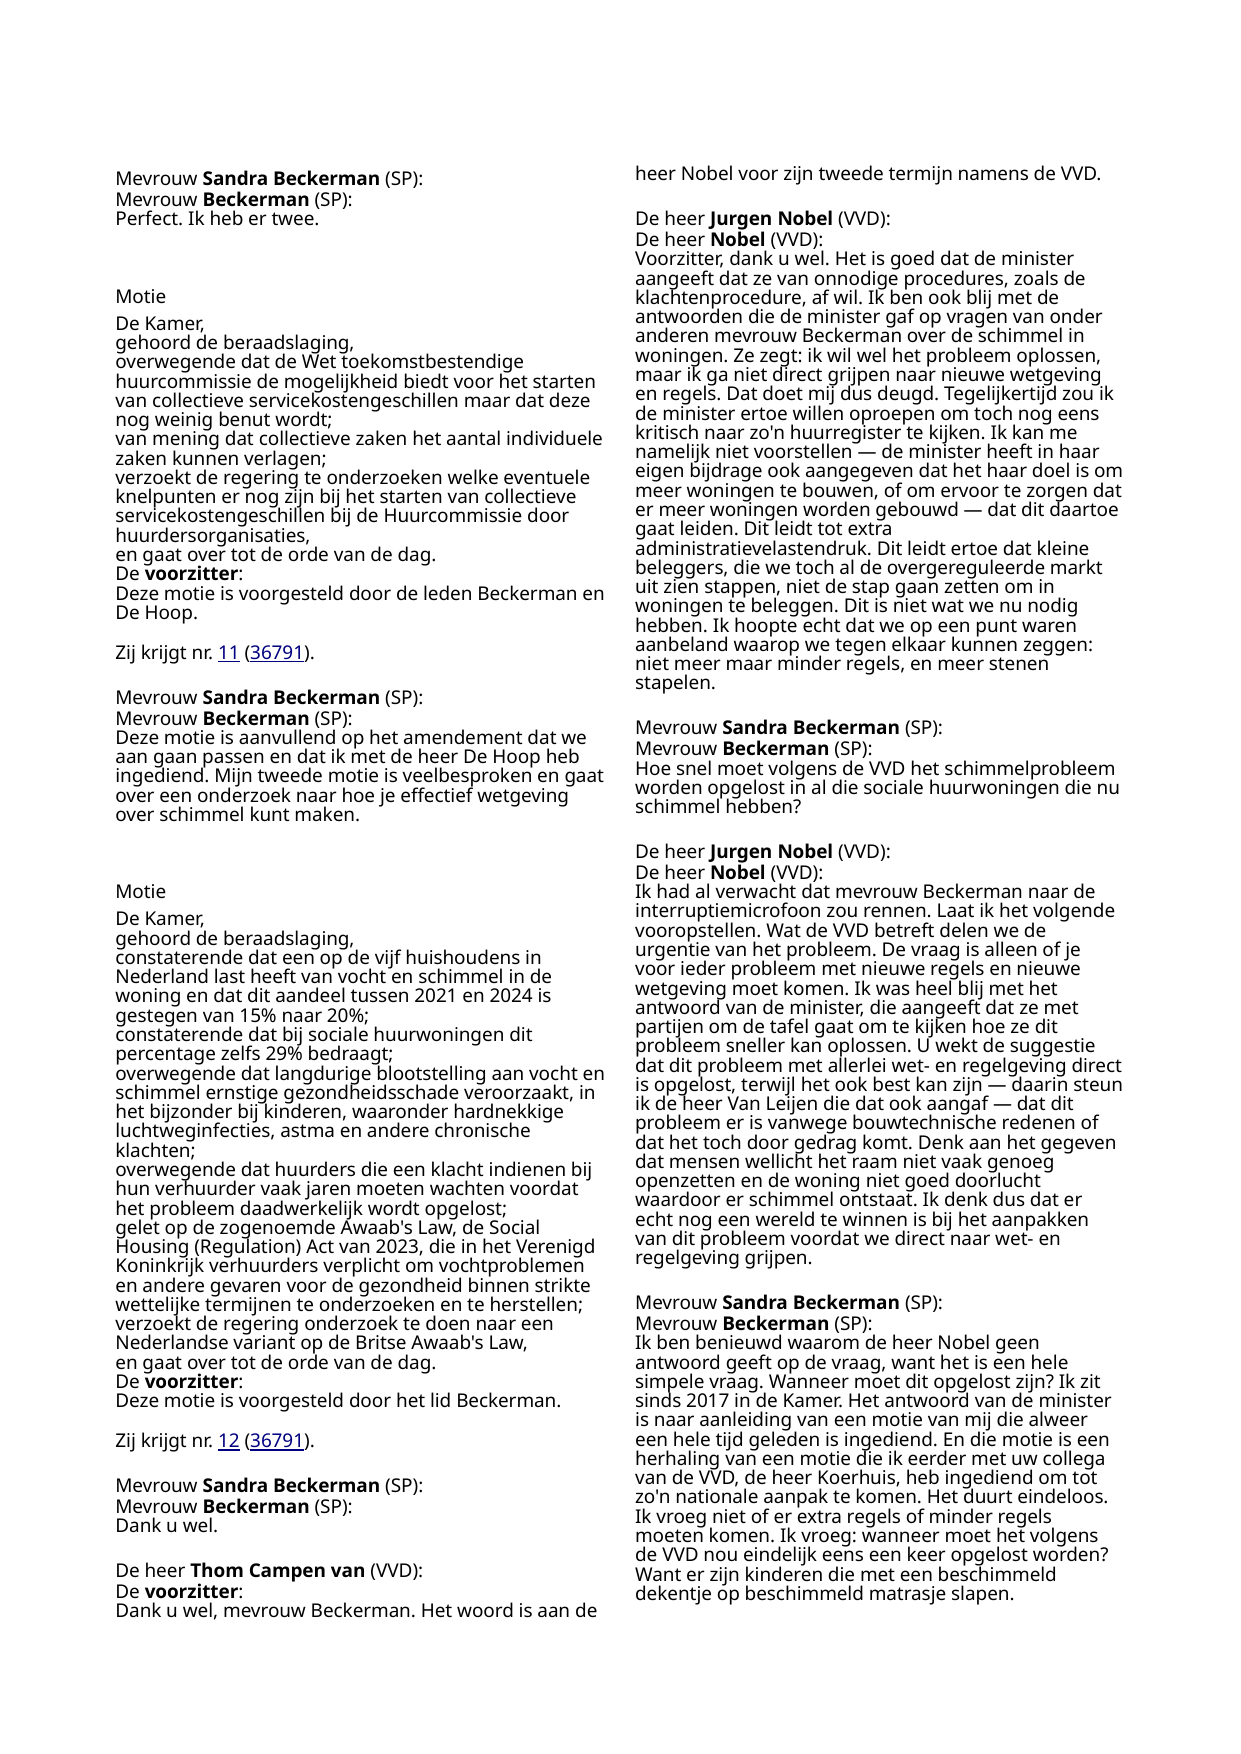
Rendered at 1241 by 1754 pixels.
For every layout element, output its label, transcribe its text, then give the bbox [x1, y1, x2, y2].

text Mevrouw Sandra Beckerman (SP): [115, 684, 605, 710]
text Mevrouw Beckerman (SP): [635, 1315, 1125, 1334]
text Deze motie is aanvullend op het amendement dat we aan gaan passen en dat ik met de heer De Hoop heb ingediend. Mijn tweede motie is veelbesproken en gaat over een onderzoek naar hoe je effectief wetgeving over schimmel kunt maken. [115, 729, 605, 825]
text Voorzitter, dank u wel. Het is goed dat de minister aangeeft dat ze van onnodige procedures, zoals de klachtenprocedure, af wil. Ik ben ook blij met de antwoorden die de minister gaf op vragen van onder anderen mevrouw Beckerman over de schimmel in woningen. Ze zegt: ik wil wel het probleem oplossen, maar ik ga niet direct grijpen naar nieuwe wetgeving en regels. Dat doet mij dus deugd. Tegelijkertijd zou ik de minister ertoe willen oproepen om toch nog eens kritisch naar zo'n huurregister te kijken. Ik kan me namelijk niet voorstellen — de minister heeft in haar eigen bijdrage ook aangegeven dat het haar doel is om meer woningen te bouwen, of om ervoor te zorgen dat er meer woningen worden gebouwd — dat dit daartoe gaat leiden. Dit leidt tot extra administratievelastendruk. Dit leidt ertoe dat kleine beleggers, die we toch al de overgereguleerde markt uit zien stappen, niet de stap gaan zetten om in woningen te beleggen. Dit is niet wat we nu nodig hebben. Ik hoopte echt dat we op een punt waren aanbeland waarop we tegen elkaar kunnen zeggen: niet meer maar minder regels, en meer stenen stapelen. [635, 250, 1125, 694]
text gehoord de beraadslaging, [115, 334, 605, 353]
text Mevrouw Beckerman (SP): [115, 191, 605, 210]
text Motie [115, 879, 605, 904]
text Mevrouw Beckerman (SP): [115, 710, 605, 729]
text constaterende dat bij sociale huurwoningen dit percentage zelfs 29% bedraagt; [115, 1026, 605, 1064]
text De voorzitter: [115, 1583, 605, 1602]
text De heer Nobel (VVD): [635, 231, 1125, 250]
text Mevrouw Sandra Beckerman (SP): [635, 1289, 1125, 1315]
text Mevrouw Sandra Beckerman (SP): [115, 165, 605, 191]
text Ik ben benieuwd waarom de heer Nobel geen antwoord geeft op de vraag, want het is een hele simpele vraag. Wanneer moet dit opgelost zijn? Ik zit sinds 2017 in de Kamer. Het antwoord van de minister is naar aanleiding van een motie van mij die alweer een hele tijd geleden is ingediend. En die motie is een herhaling van een motie die ik eerder met uw collega van de VVD, de heer Koerhuis, heb ingediend om tot zo'n nationale aanpak te komen. Het duurt eindeloos. Ik vroeg niet of er extra regels of minder regels moeten komen. Ik vroeg: wanneer moet het volgens de VVD nou eindelijk eens een keer opgelost worden? Want er zijn kinderen die met een beschimmeld dekentje op beschimmeld matrasje slapen. [635, 1334, 1125, 1604]
text Zij krijgt nr. 12 (36791). [115, 1432, 605, 1451]
text Mevrouw Beckerman (SP): [635, 740, 1125, 759]
text overwegende dat langdurige blootstelling aan vocht en schimmel ernstige gezondheidsschade veroorzaakt, in het bijzonder bij kinderen, waaronder hardnekkige luchtweginfecties, astma en andere chronische klachten; [115, 1064, 605, 1161]
text overwegende dat de Wet toekomstbestendige huurcommissie de mogelijkheid biedt voor het starten van collectieve servicekostengeschillen maar dat deze nog weinig benut wordt; [115, 353, 605, 430]
text Deze motie is voorgesteld door de leden Beckerman en De Hoop. [115, 584, 605, 623]
text De heer Jurgen Nobel (VVD): [635, 838, 1125, 864]
text Dank u wel, mevrouw Beckerman. Het woord is aan de [115, 1602, 605, 1622]
text van mening dat collectieve zaken het aantal individuele zaken kunnen verlagen; [115, 430, 605, 469]
text De voorzitter: [115, 1373, 605, 1392]
text heer Nobel voor zijn tweede termijn namens de VVD. [635, 165, 1125, 184]
text verzoekt de regering onderzoek te doen naar een Nederlandse variant op de Britse Awaab's Law, [115, 1315, 605, 1354]
text De voorzitter: [115, 565, 605, 584]
text Hoe snel moet volgens de VVD het schimmelprobleem worden opgelost in al die sociale huurwoningen die nu schimmel hebben? [635, 759, 1125, 817]
text De heer Nobel (VVD): [635, 864, 1125, 883]
text constaterende dat een op de vijf huishoudens in Nederland last heeft van vocht en schimmel in de woning en dat dit aandeel tussen 2021 en 2024 is gestegen van 15% naar 20%; [115, 949, 605, 1026]
text gelet op de zogenoemde Awaab's Law, de Social Housing (Regulation) Act van 2023, die in het Verenigd Koninkrijk verhuurders verplicht om vochtproblemen en andere gevaren voor de gezondheid binnen strikte wettelijke termijnen te onderzoeken en te herstellen; [115, 1219, 605, 1315]
text De Kamer, [115, 910, 605, 930]
text De Kamer, [115, 315, 605, 334]
text overwegende dat huurders die een klacht indienen bij hun verhuurder vaak jaren moeten wachten voordat het probleem daadwerkelijk wordt opgelost; [115, 1161, 605, 1219]
text Zij krijgt nr. 11 (36791). [115, 644, 605, 663]
text Mevrouw Sandra Beckerman (SP): [115, 1472, 605, 1498]
text en gaat over tot de orde van de dag. [115, 546, 605, 565]
text Dank u wel. [115, 1517, 605, 1537]
text en gaat over tot de orde van de dag. [115, 1354, 605, 1373]
text De heer Jurgen Nobel (VVD): [635, 205, 1125, 231]
text gehoord de beraadslaging, [115, 930, 605, 949]
text Perfect. Ik heb er twee. [115, 210, 605, 230]
text Ik had al verwacht dat mevrouw Beckerman naar de interruptiemicrofoon zou rennen. Laat ik het volgende vooropstellen. Wat de VVD betreft delen we de urgentie van het probleem. De vraag is alleen of je voor ieder probleem met nieuwe regels en nieuwe wetgeving moet komen. Ik was heel blij met het antwoord van de minister, die aangeeft dat ze met partijen om de tafel gaat om te kijken hoe ze dit probleem sneller kan oplossen. U wekt de suggestie dat dit probleem met allerlei wet- en regelgeving direct is opgelost, terwijl het ook best kan zijn — daarin steun ik de heer Van Leijen die dat ook aangaf — dat dit probleem er is vanwege bouwtechnische redenen of dat het toch door gedrag komt. Denk aan het gegeven dat mensen wellicht het raam niet vaak genoeg openzetten en de woning niet goed doorlucht waardoor er schimmel ontstaat. Ik denk dus dat er echt nog een wereld te winnen is bij het aanpakken van dit probleem voordat we direct naar wet- en regelgeving grijpen. [635, 883, 1125, 1268]
text Mevrouw Beckerman (SP): [115, 1498, 605, 1517]
text verzoekt de regering te onderzoeken welke eventuele knelpunten er nog zijn bij het starten van collectieve servicekostengeschillen bij de Huurcommissie door huurdersorganisaties, [115, 469, 605, 546]
text Mevrouw Sandra Beckerman (SP): [635, 714, 1125, 740]
text Deze motie is voorgesteld door het lid Beckerman. [115, 1392, 605, 1411]
text De heer Thom Campen van (VVD): [115, 1557, 605, 1583]
text Motie [115, 283, 605, 309]
